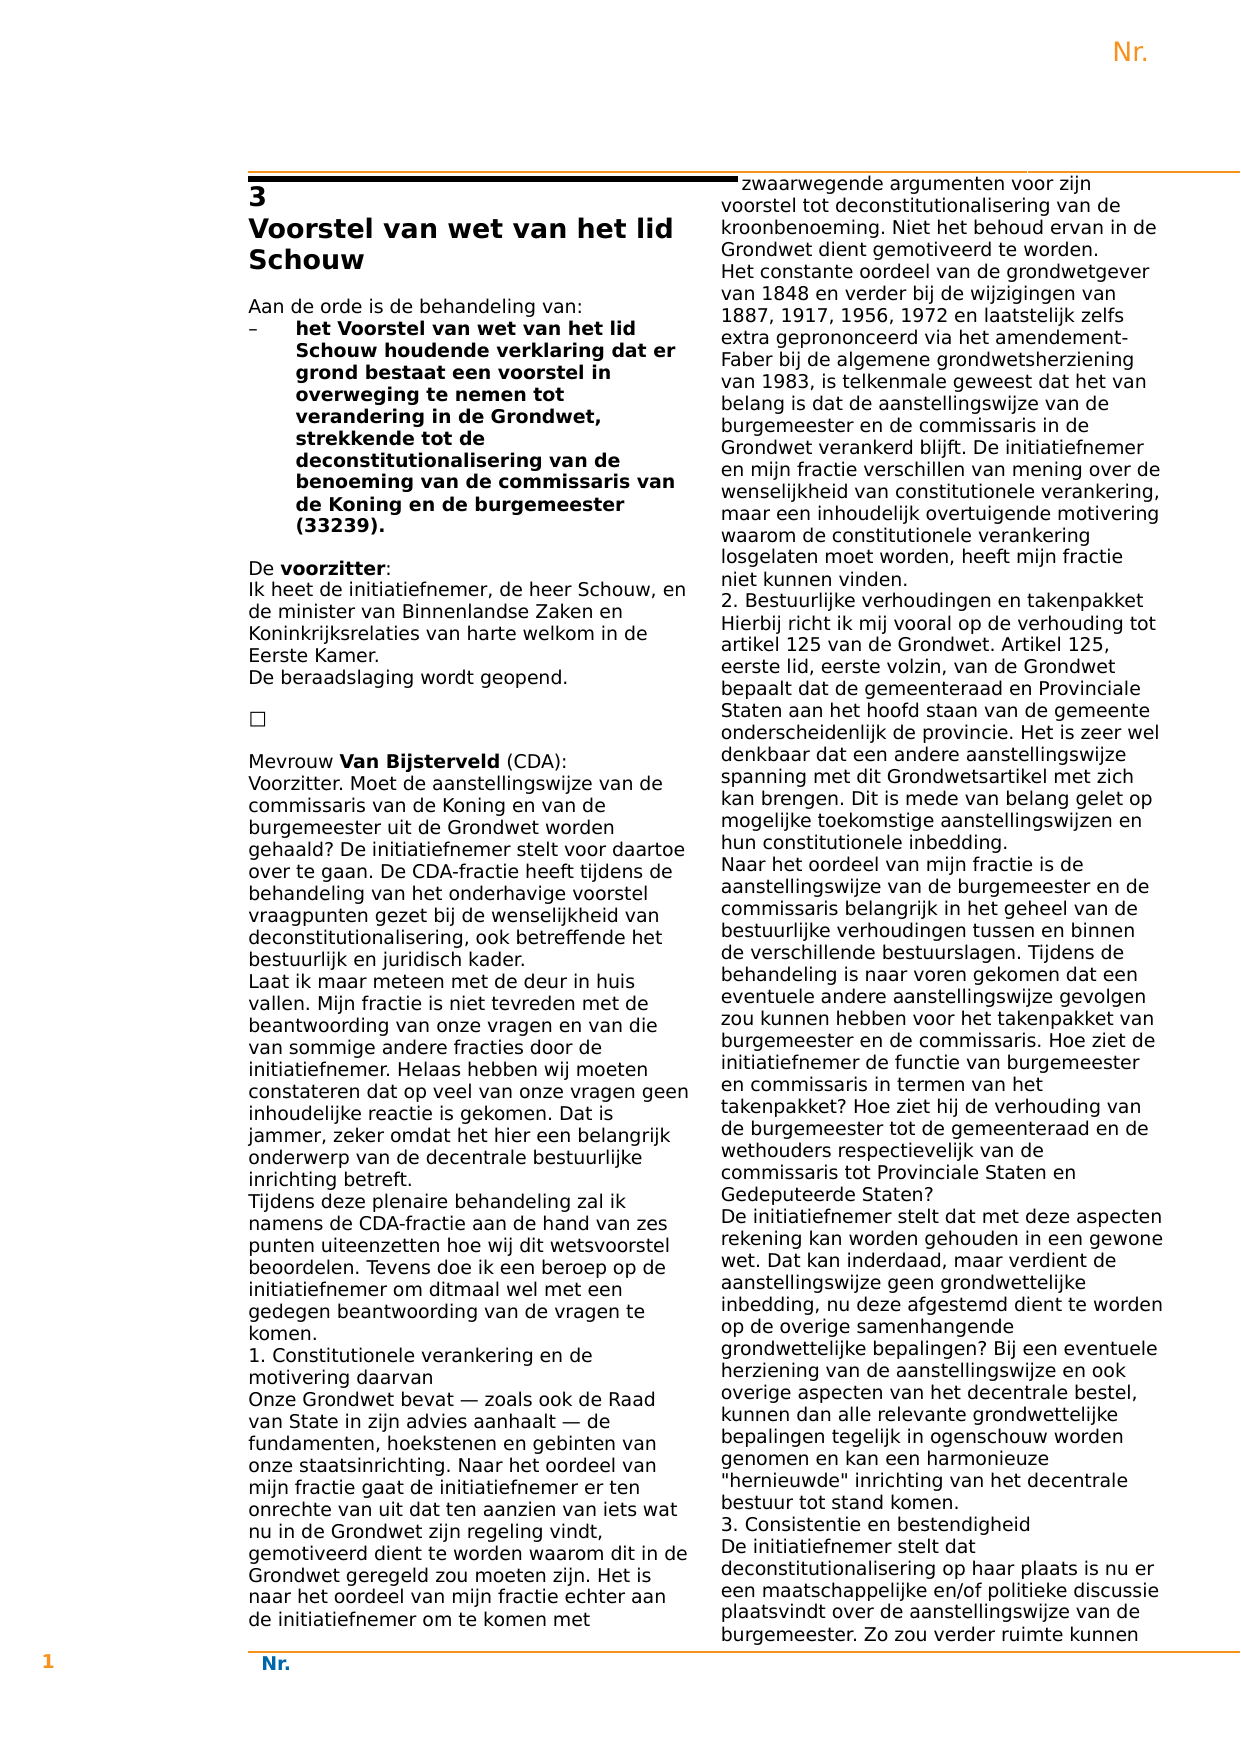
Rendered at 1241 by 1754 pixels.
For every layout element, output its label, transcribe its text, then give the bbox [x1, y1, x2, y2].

text De voorzitter: [248, 557, 691, 579]
text 3. Consistentie en bestendigheid [721, 1513, 1163, 1536]
text De initiatiefnemer stelt dat met deze aspecten rekening kan worden gehouden in een gewone wet. Dat kan inderdaad, maar verdient de aanstellingswijze geen grondwettelijke inbedding, nu deze afgestemd dient te worden op de overige samenhangende grondwettelijke bepalingen? Bij een eventuele herziening van de aanstellingswijze en ook overige aspecten van het decentrale bestel, kunnen dan alle relevante grondwettelijke bepalingen tegelijk in ogenschouw worden genomen en kan een harmonieuze "hernieuwde" inrichting van het decentrale bestuur tot stand komen. [721, 1206, 1163, 1513]
text 1. Constitutionele verankering en de motivering daarvan [248, 1345, 691, 1389]
text Het constante oordeel van de grondwetgever van 1848 en verder bij de wijzigingen van 1887, 1917, 1956, 1972 en laatstelijk zelfs extra geprononceerd via het amendement-Faber bij de algemene grondwetsherziening van 1983, is telkenmale geweest dat het van belang is dat de aanstellingswijze van de burgemeester en de commissaris in de Grondwet verankerd blijft. De initiatiefnemer en mijn fractie verschillen van mening over de wenselijkheid van constitutionele verankering, maar een inhoudelijk overtuigende motivering waarom de constitutionele verankering losgelaten moet worden, heeft mijn fractie niet kunnen vinden. [721, 261, 1163, 590]
text Onze Grondwet bevat — zoals ook de Raad van State in zijn advies aanhaalt — de fundamenten, hoekstenen en gebinten van onze staatsinrichting. Naar het oordeel van mijn fractie gaat de initiatiefnemer er ten onrechte van uit dat ten aanzien van iets wat nu in de Grondwet zijn regeling vindt, gemotiveerd dient te worden waarom dit in de Grondwet geregeld zou moeten zijn. Het is naar het oordeel van mijn fractie echter aan de initiatiefnemer om te komen met [248, 1389, 691, 1630]
text De beraadslaging wordt geopend. [248, 667, 691, 689]
text Naar het oordeel van mijn fractie is de aanstellingswijze van de burgemeester en de commissaris belangrijk in het geheel van de bestuurlijke verhoudingen tussen en binnen de verschillende bestuurslagen. Tijdens de behandeling is naar voren gekomen dat een eventuele andere aanstellingswijze gevolgen zou kunnen hebben voor het takenpakket van burgemeester en de commissaris. Hoe ziet de initiatiefnemer de functie van burgemeester en commissaris in termen van het takenpakket? Hoe ziet hij de verhouding van de burgemeester tot de gemeenteraad en de wethouders respectievelijk van de commissaris tot Provinciale Staten en Gedeputeerde Staten? [721, 854, 1163, 1206]
list het Voorstel van wet van het lid Schouw houdende verklaring dat er grond bestaat een voorstel in overweging te nemen tot verandering in de Grondwet, strekkende tot de deconstitutionalisering van de benoeming van de commissaris van de Koning en de burgemeester (33239). [248, 318, 691, 537]
text zwaarwegende argumenten voor zijn voorstel tot deconstitutionalisering van de kroonbenoeming. Niet het behoud ervan in de Grondwet dient gemotiveerd te worden. [721, 173, 1163, 261]
title 3 Voorstel van wet van het lid Schouw [248, 182, 691, 276]
text De initiatiefnemer stelt dat deconstitutionalisering op haar plaats is nu er een maatschappelijke en/of politieke discussie plaatsvindt over de aanstellingswijze van de burgemeester. Zo zou verder ruimte kunnen [721, 1536, 1163, 1645]
text Tijdens deze plenaire behandeling zal ik namens de CDA-fractie aan de hand van zes punten uiteenzetten hoe wij dit wetsvoorstel beoordelen. Tevens doe ik een beroep op de initiatiefnemer om ditmaal wel met een gedegen beantwoording van de vragen te komen. [248, 1191, 691, 1345]
text Ik heet de initiatiefnemer, de heer Schouw, en de minister van Binnenlandse Zaken en Koninkrijksrelaties van harte welkom in de Eerste Kamer. [248, 579, 691, 667]
text ⬜ [248, 709, 691, 731]
text Aan de orde is de behandeling van: [248, 296, 691, 318]
text Voorzitter. Moet de aanstellingswijze van de commissaris van de Koning en van de burgemeester uit de Grondwet worden gehaald? De initiatiefnemer stelt voor daartoe over te gaan. De CDA-fractie heeft tijdens de behandeling van het onderhavige voorstel vraagpunten gezet bij de wenselijkheid van deconstitutionalisering, ook betreffende het bestuurlijk en juridisch kader. [248, 773, 691, 971]
text Mevrouw Van Bijsterveld (CDA): [248, 751, 691, 773]
text Laat ik maar meteen met de deur in huis vallen. Mijn fractie is niet tevreden met de beantwoording van onze vragen en van die van sommige andere fracties door de initiatiefnemer. Helaas hebben wij moeten constateren dat op veel van onze vragen geen inhoudelijke reactie is gekomen. Dat is jammer, zeker omdat het hier een belangrijk onderwerp van de decentrale bestuurlijke inrichting betreft. [248, 971, 691, 1191]
text 2. Bestuurlijke verhoudingen en takenpakket [721, 590, 1163, 612]
text Hierbij richt ik mij vooral op de verhouding tot artikel 125 van de Grondwet. Artikel 125, eerste lid, eerste volzin, van de Grondwet bepaalt dat de gemeenteraad en Provinciale Staten aan het hoofd staan van de gemeente onderscheidenlijk de provincie. Het is zeer wel denkbaar dat een andere aanstellingswijze spanning met dit Grondwetsartikel met zich kan brengen. Dit is mede van belang gelet op mogelijke toekomstige aanstellingswijzen en hun constitutionele inbedding. [721, 612, 1163, 854]
